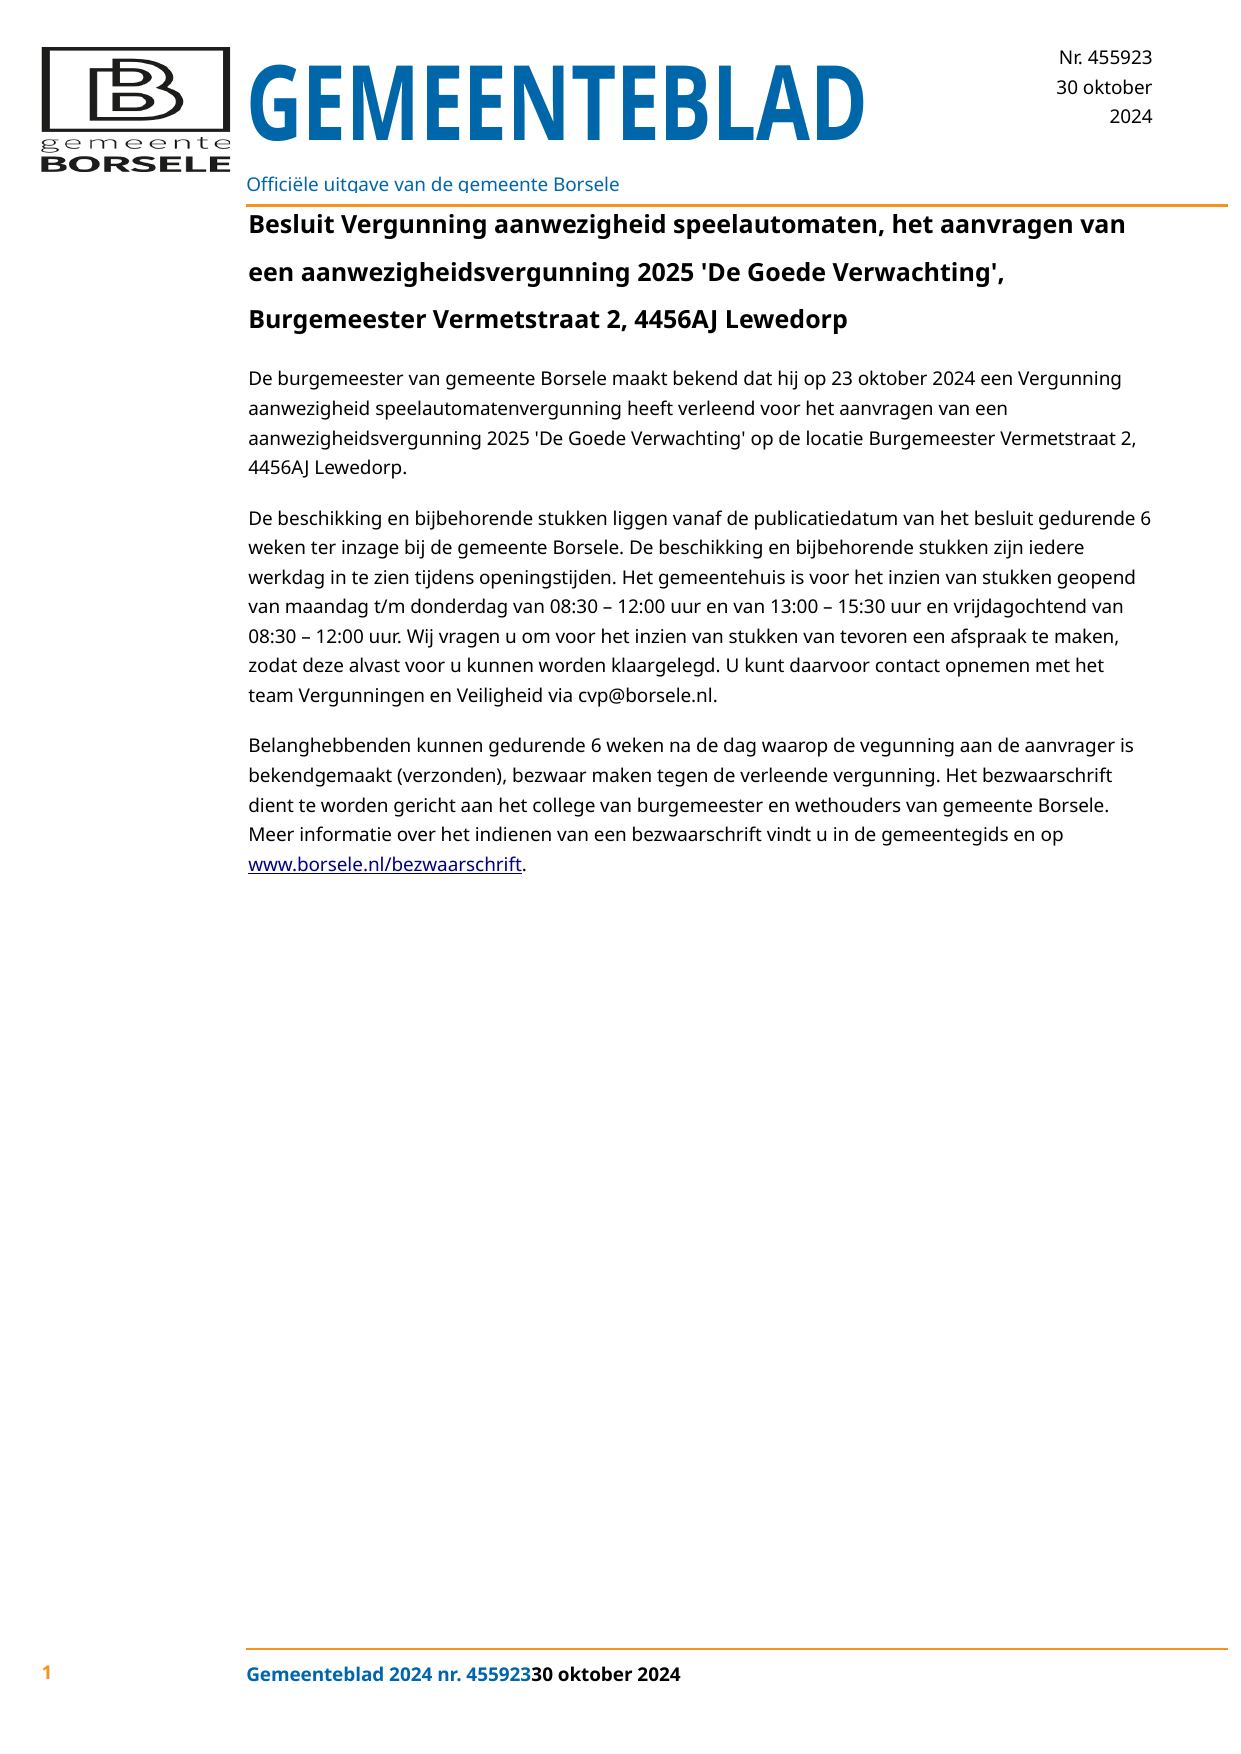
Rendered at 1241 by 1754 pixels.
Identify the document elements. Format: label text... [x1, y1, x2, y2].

text Belanghebbenden kunnen gedurende 6 weken na de dag waarop de vegunning aan de aanvrager is bekendgemaakt (verzonden), bezwaar maken tegen de verleende vergunning. Het bezwaarschrift dient te worden gericht aan het college van burgemeester en wethouders van gemeente Borsele. Meer informatie over het indienen van een bezwaarschrift vindt u in de gemeentegids en op www.borsele.nl/bezwaarschrift. [248, 733, 1152, 877]
text De burgemeester van gemeente Borsele maakt bekend dat hij op 23 oktober 2024 een Vergunning aanwezigheid speelautomatenvergunning heeft verleend voor het aanvragen van een aanwezigheidsvergunning 2025 'De Goede Verwachting' op de locatie Burgemeester Vermetstraat 2, 4456AJ Lewedorp. [248, 366, 1152, 480]
text Besluit Vergunning aanwezigheid speelautomaten, het aanvragen van een aanwezigheidsvergunning 2025 'De Goede Verwachting', Burgemeester Vermetstraat 2, 4456AJ Lewedorp [248, 207, 1152, 336]
picture [41, 47, 231, 172]
text De beschikking en bijbehorende stukken liggen vanaf de publicatiedatum van het besluit gedurende 6 weken ter inzage bij de gemeente Borsele. De beschikking en bijbehorende stukken zijn iedere werkdag in te zien tijdens openingstijden. Het gemeentehuis is voor het inzien van stukken geopend van maandag t/m donderdag van 08:30 – 12:00 uur en van 13:00 – 15:30 uur en vrijdagochtend van 08:30 – 12:00 uur. Wij vragen u om voor het inzien van stukken van tevoren een afspraak te maken, zodat deze alvast voor u kunnen worden klaargelegd. U kunt daarvoor contact opnemen met het team Vergunningen en Veiligheid via cvp@borsele.nl. [248, 505, 1152, 708]
